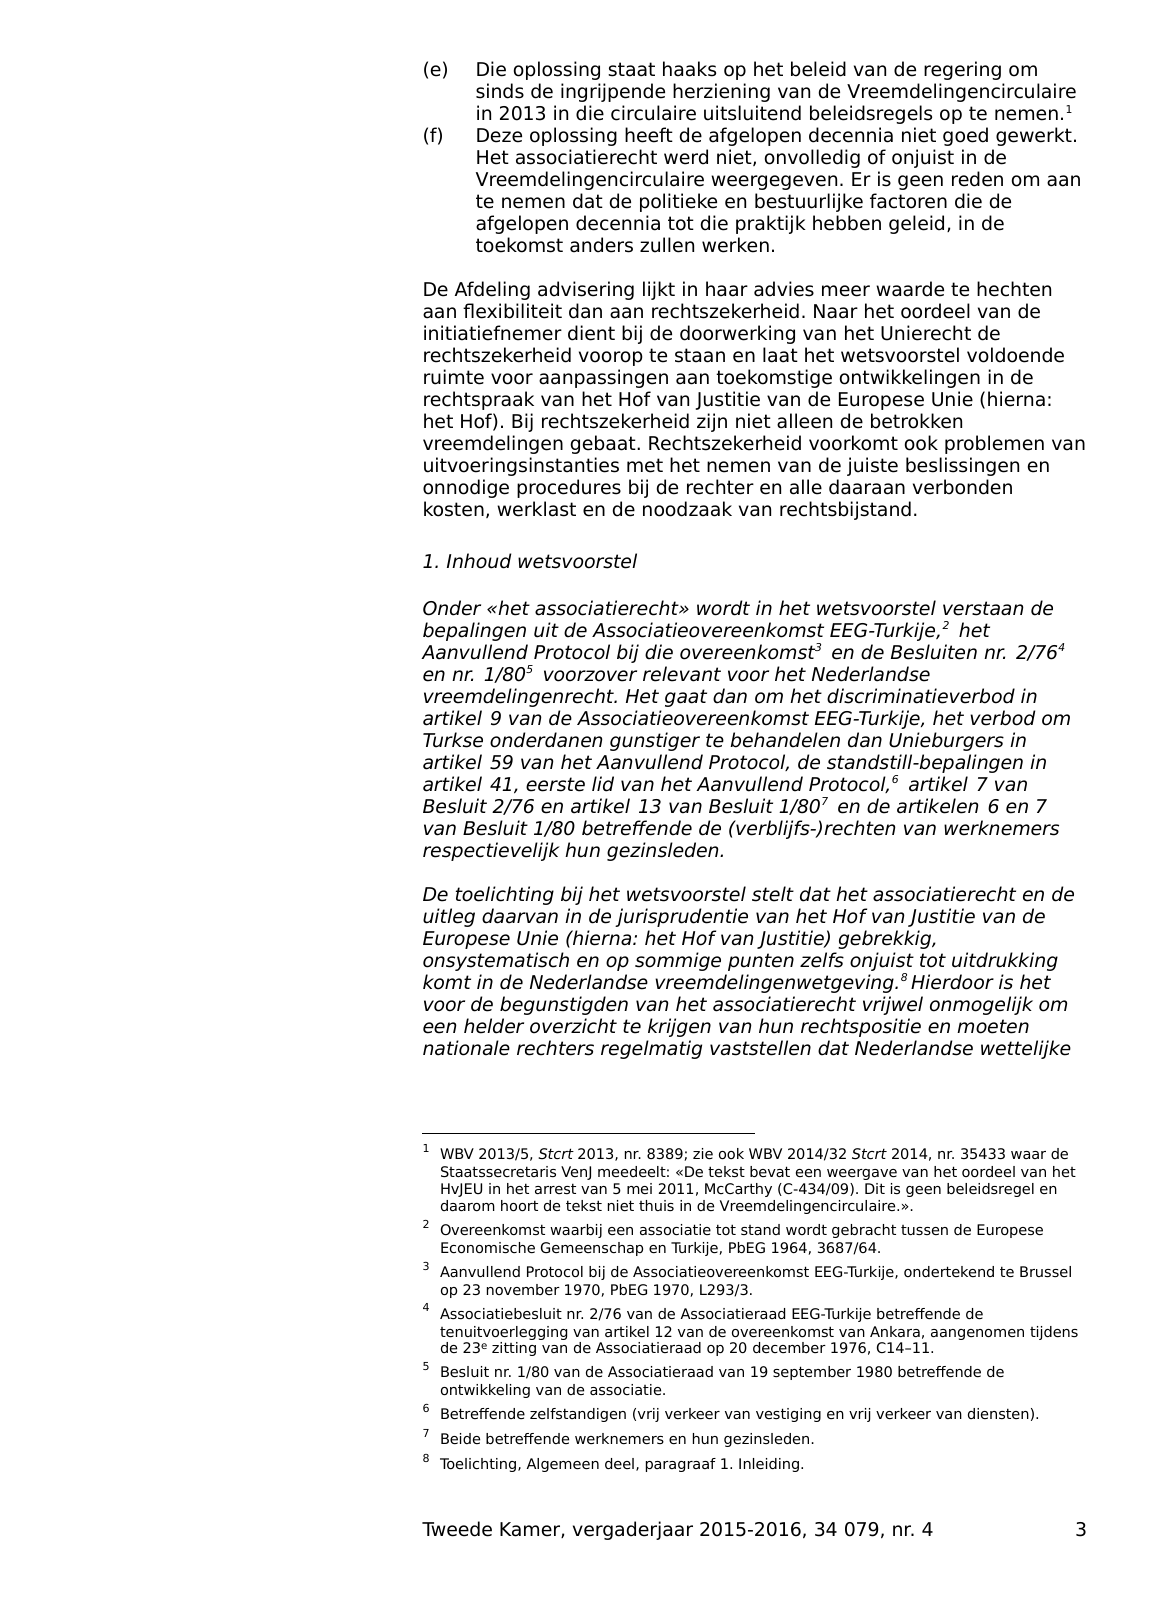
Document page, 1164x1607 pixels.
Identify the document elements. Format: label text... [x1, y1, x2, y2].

text Aanvullend Protocol bij de Associatieovereenkomst EEG-Turkije, ondertekend te Brussel op 23 november 1970, PbEG 1970, L293/3. [422, 1260, 1087, 1299]
text Associatiebesluit nr. 2/76 van de Associatieraad EEG-Turkije betreffende de tenuitvoerlegging van artikel 12 van de overeenkomst van Ankara, aangenomen tijdens de 23e zitting van de Associatieraad op 20 december 1976, C14–11. [422, 1302, 1087, 1357]
text De Afdeling advisering lijkt in haar advies meer waarde te hechten aan flexibiliteit dan aan rechtszekerheid. Naar het oordeel van de initiatiefnemer dient bij de doorwerking van het Unierecht de rechtszekerheid voorop te staan en laat het wetsvoorstel voldoende ruimte voor aanpassingen aan toekomstige ontwikkelingen in de rechtspraak van het Hof van Justitie van de Europese Unie (hierna: het Hof). Bij rechtszekerheid zijn niet alleen de betrokken vreemdelingen gebaat. Rechtszekerheid voorkomt ook problemen van uitvoeringsinstanties met het nemen van de juiste beslissingen en onnodige procedures bij de rechter en alle daaraan verbonden kosten, werklast en de noodzaak van rechtsbijstand. [422, 279, 1087, 521]
text De toelichting bij het wetsvoorstel stelt dat het associatierecht en de uitleg daarvan in de jurisprudentie van het Hof van Justitie van de Europese Unie (hierna: het Hof van Justitie) gebrekkig, onsystematisch en op sommige punten zelfs onjuist tot uitdrukking komt in de Nederlandse vreemdelingenwetgeving.Hierdoor is het voor de begunstigden van het associatierecht vrijwel onmogelijk om een helder overzicht te krijgen van hun rechtspositie en moeten nationale rechters regelmatig vaststellen dat Nederlandse wettelijke [422, 884, 1087, 1059]
subtitle 1. Inhoud wetsvoorstel [422, 551, 1087, 573]
text Onder «het associatierecht» wordt in het wetsvoorstel verstaan de bepalingen uit de Associatieovereenkomst EEG-Turkije, het Aanvullend Protocol bij die overeenkomst en de Besluiten nr. 2/76 en nr. 1/80 voorzover relevant voor het Nederlandse vreemdelingenrecht. Het gaat dan om het discriminatieverbod in artikel 9 van de Associatieovereenkomst EEG-Turkije, het verbod om Turkse onderdanen gunstiger te behandelen dan Unieburgers in artikel 59 van het Aanvullend Protocol, de standstill-bepalingen in artikel 41, eerste lid van het Aanvullend Protocol, artikel 7 van Besluit 2/76 en artikel 13 van Besluit 1/80 en de artikelen 6 en 7 van Besluit 1/80 betreffende de (verblijfs-)rechten van werknemers respectievelijk hun gezinsleden. [422, 598, 1087, 862]
text Beide betreffende werknemers en hun gezinsleden. [422, 1427, 1087, 1449]
text Besluit nr. 1/80 van de Associatieraad van 19 september 1980 betreffende de ontwikkeling van de associatie. [422, 1360, 1087, 1399]
text WBV 2013/5, Stcrt 2013, nr. 8389; zie ook WBV 2014/32 Stcrt 2014, nr. 35433 waar de Staatssecretaris VenJ meedeelt: «De tekst bevat een weergave van het oordeel van het HvJEU in het arrest van 5 mei 2011, McCarthy (C-434/09). Dit is geen beleidsregel en daarom hoort de tekst niet thuis in de Vreemdelingencirculaire.». [422, 1142, 1087, 1215]
text Toelichting, Algemeen deel, paragraaf 1. Inleiding. [422, 1452, 1087, 1474]
text (e) Die oplossing staat haaks op het beleid van de regering om sinds de ingrijpende herziening van de Vreemdelingencirculaire in 2013 in die circulaire uitsluitend beleidsregels op te nemen. [422, 59, 1087, 125]
text (f) Deze oplossing heeft de afgelopen decennia niet goed gewerkt. Het associatierecht werd niet, onvolledig of onjuist in de Vreemdelingencirculaire weergegeven. Er is geen reden om aan te nemen dat de politieke en bestuurlijke factoren die de afgelopen decennia tot die praktijk hebben geleid, in de toekomst anders zullen werken. [422, 125, 1087, 257]
text Betreffende zelfstandigen (vrij verkeer van vestiging en vrij verkeer van diensten). [422, 1402, 1087, 1424]
text Overeenkomst waarbij een associatie tot stand wordt gebracht tussen de Europese Economische Gemeenschap en Turkije, PbEG 1964, 3687/64. [422, 1218, 1087, 1257]
